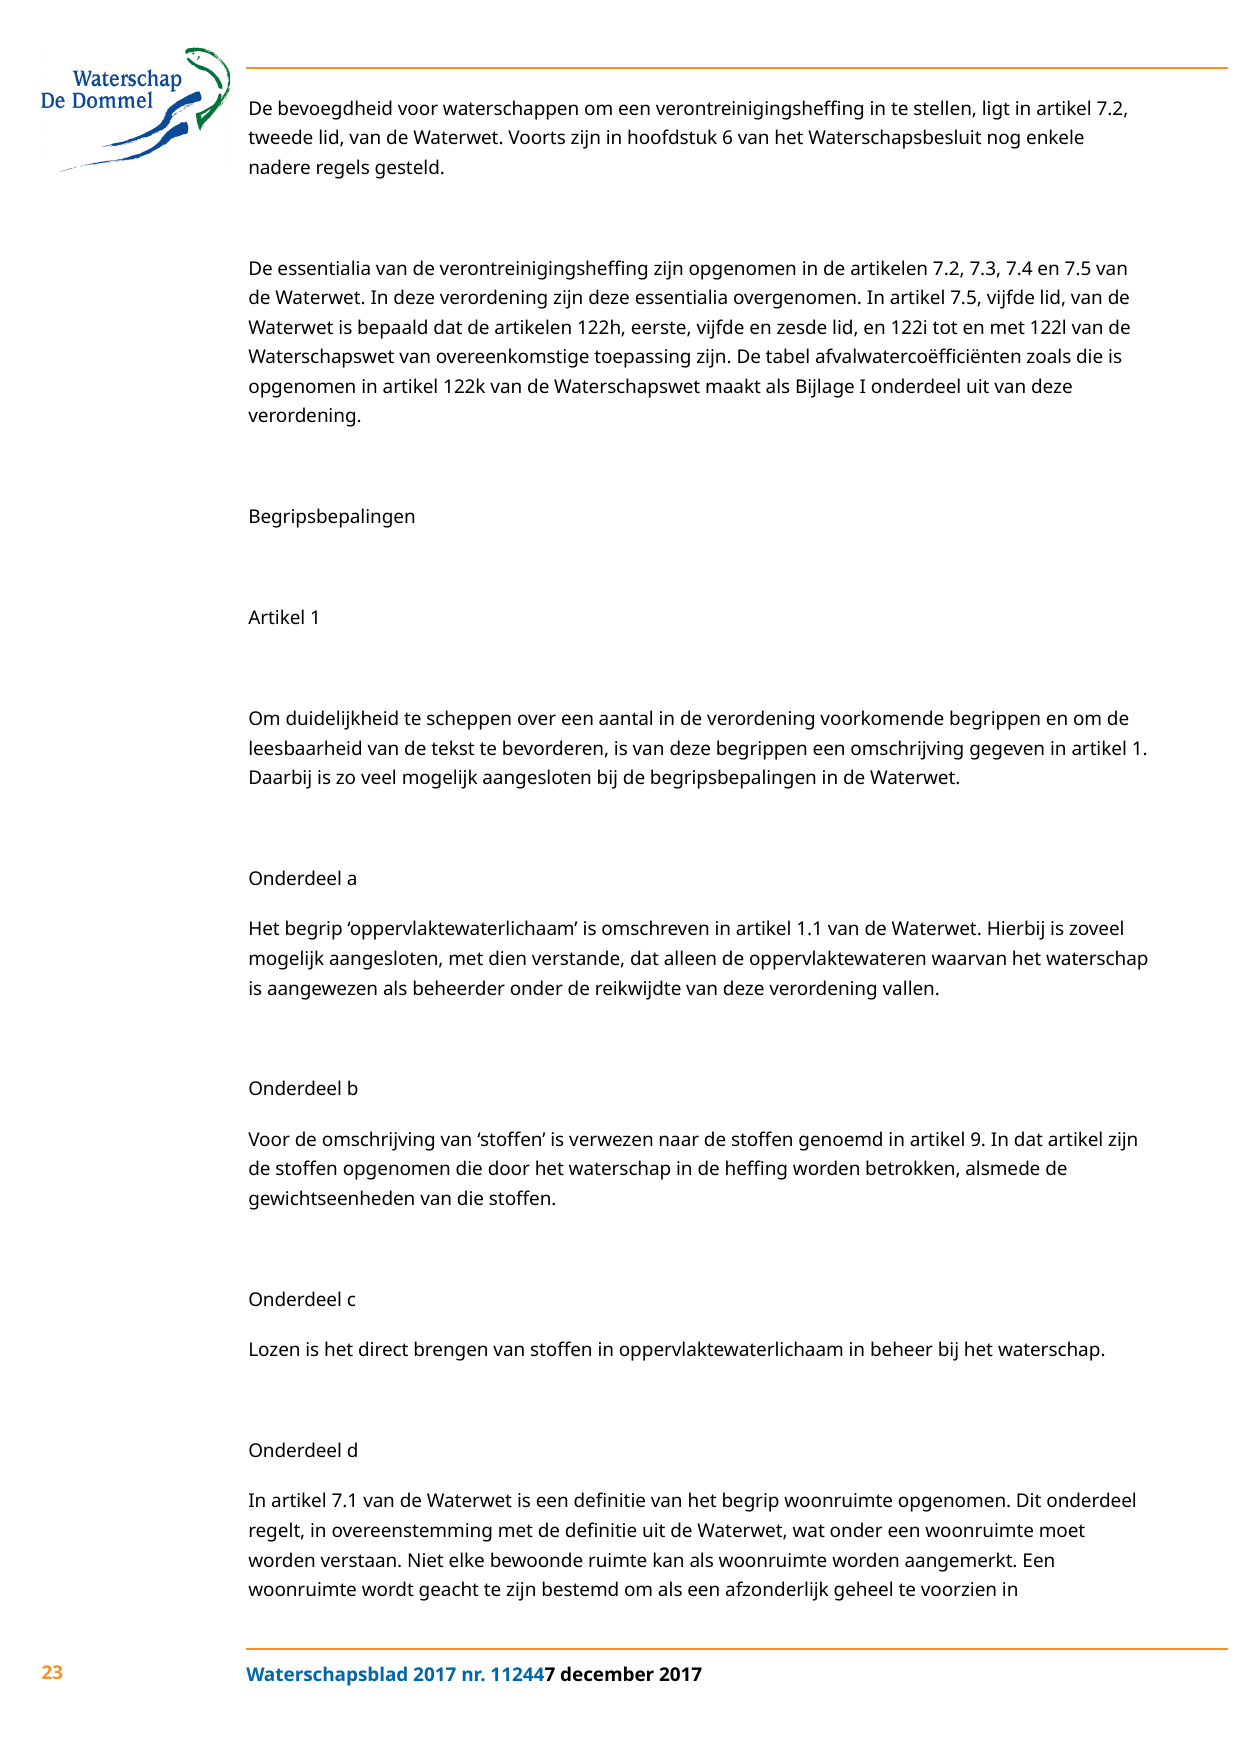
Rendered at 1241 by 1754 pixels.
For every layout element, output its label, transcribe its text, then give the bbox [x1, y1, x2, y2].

text Voor de omschrijving van ‘stoffen’ is verwezen naar de stoffen genoemd in artikel 9. In dat artikel zijn de stoffen opgenomen die door het waterschap in de heffing worden betrokken, alsmede de gewichtseenheden van die stoffen. [248, 1126, 1152, 1211]
text Onderdeel b [248, 1076, 1152, 1101]
text Lozen is het direct brengen van stoffen in oppervlaktewaterlichaam in beheer bij het waterschap. [248, 1336, 1152, 1362]
text Onderdeel d [248, 1437, 1152, 1463]
text Om duidelijkheid te scheppen over een aantal in de verordening voorkomende begrippen en om de leesbaarheid van de tekst te bevorderen, is van deze begrippen een omschrijving gegeven in artikel 1. Daarbij is zo veel mogelijk aangesloten bij de begripsbepalingen in de Waterwet. [248, 705, 1152, 790]
text In artikel 7.1 van de Waterwet is een definitie van het begrip woonruimte opgenomen. Dit onderdeel regelt, in overeenstemming met de definitie uit de Waterwet, wat onder een woonruimte moet worden verstaan. Niet elke bewoonde ruimte kan als woonruimte worden aangemerkt. Een woonruimte wordt geacht te zijn bestemd om als een afzonderlijk geheel te voorzien in [248, 1488, 1152, 1602]
text De bevoegdheid voor waterschappen om een verontreinigingsheffing in te stellen, ligt in artikel 7.2, tweede lid, van de Waterwet. Voorts zijn in hoofdstuk 6 van het Waterschapsbesluit nog enkele nadere regels gesteld. [248, 95, 1152, 180]
picture [41, 47, 231, 172]
text Begripsbepalingen [248, 503, 1152, 529]
text De essentialia van de verontreinigingsheffing zijn opgenomen in de artikelen 7.2, 7.3, 7.4 en 7.5 van de Waterwet. In deze verordening zijn deze essentialia overgenomen. In artikel 7.5, vijfde lid, van de Waterwet is bepaald dat de artikelen 122h, eerste, vijfde en zesde lid, en 122i tot en met 122l van de Waterschapswet van overeenkomstige toepassing zijn. De tabel afvalwatercoëfficiënten zoals die is opgenomen in artikel 122k van de Waterschapswet maakt als Bijlage I onderdeel uit van deze verordening. [248, 255, 1152, 428]
text Het begrip ‘oppervlaktewaterlichaam’ is omschreven in artikel 1.1 van de Waterwet. Hierbij is zoveel mogelijk aangesloten, met dien verstande, dat alleen de oppervlaktewateren waarvan het waterschap is aangewezen als beheerder onder de reikwijdte van deze verordening vallen. [248, 916, 1152, 1001]
text Artikel 1 [248, 604, 1152, 630]
text Onderdeel c [248, 1286, 1152, 1312]
text Onderdeel a [248, 865, 1152, 891]
